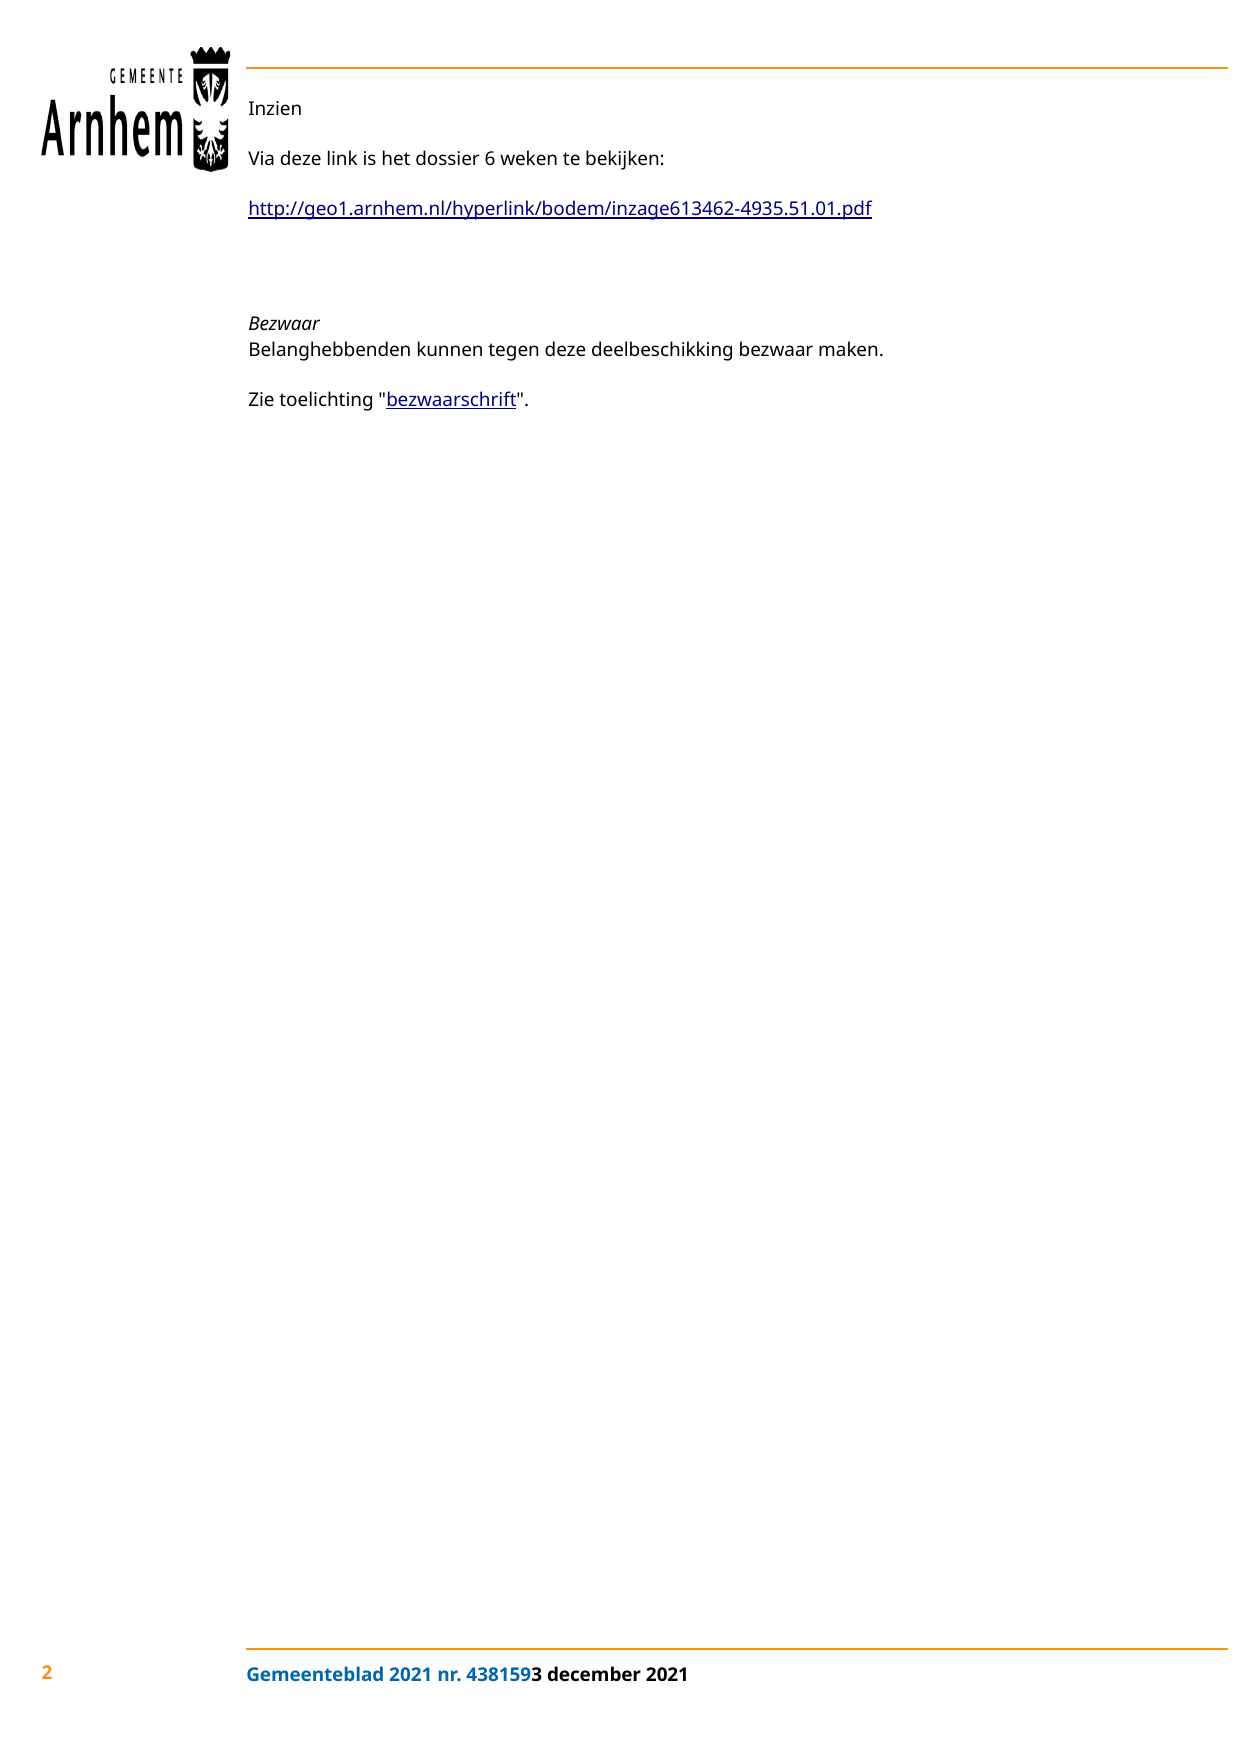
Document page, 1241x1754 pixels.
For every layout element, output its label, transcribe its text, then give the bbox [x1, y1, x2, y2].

text Belanghebbenden kunnen tegen deze deelbeschikking bezwaar maken. [248, 336, 1152, 361]
text Bezwaar [248, 310, 1152, 336]
text Via deze link is het dossier 6 weken te bekijken: [248, 145, 1152, 171]
picture [41, 47, 231, 172]
text Inzien [248, 95, 1152, 121]
text http://geo1.arnhem.nl/hyperlink/bodem/inzage613462-4935.51.01.pdf [248, 196, 1152, 221]
text Zie toelichting "bezwaarschrift". [248, 386, 1152, 412]
